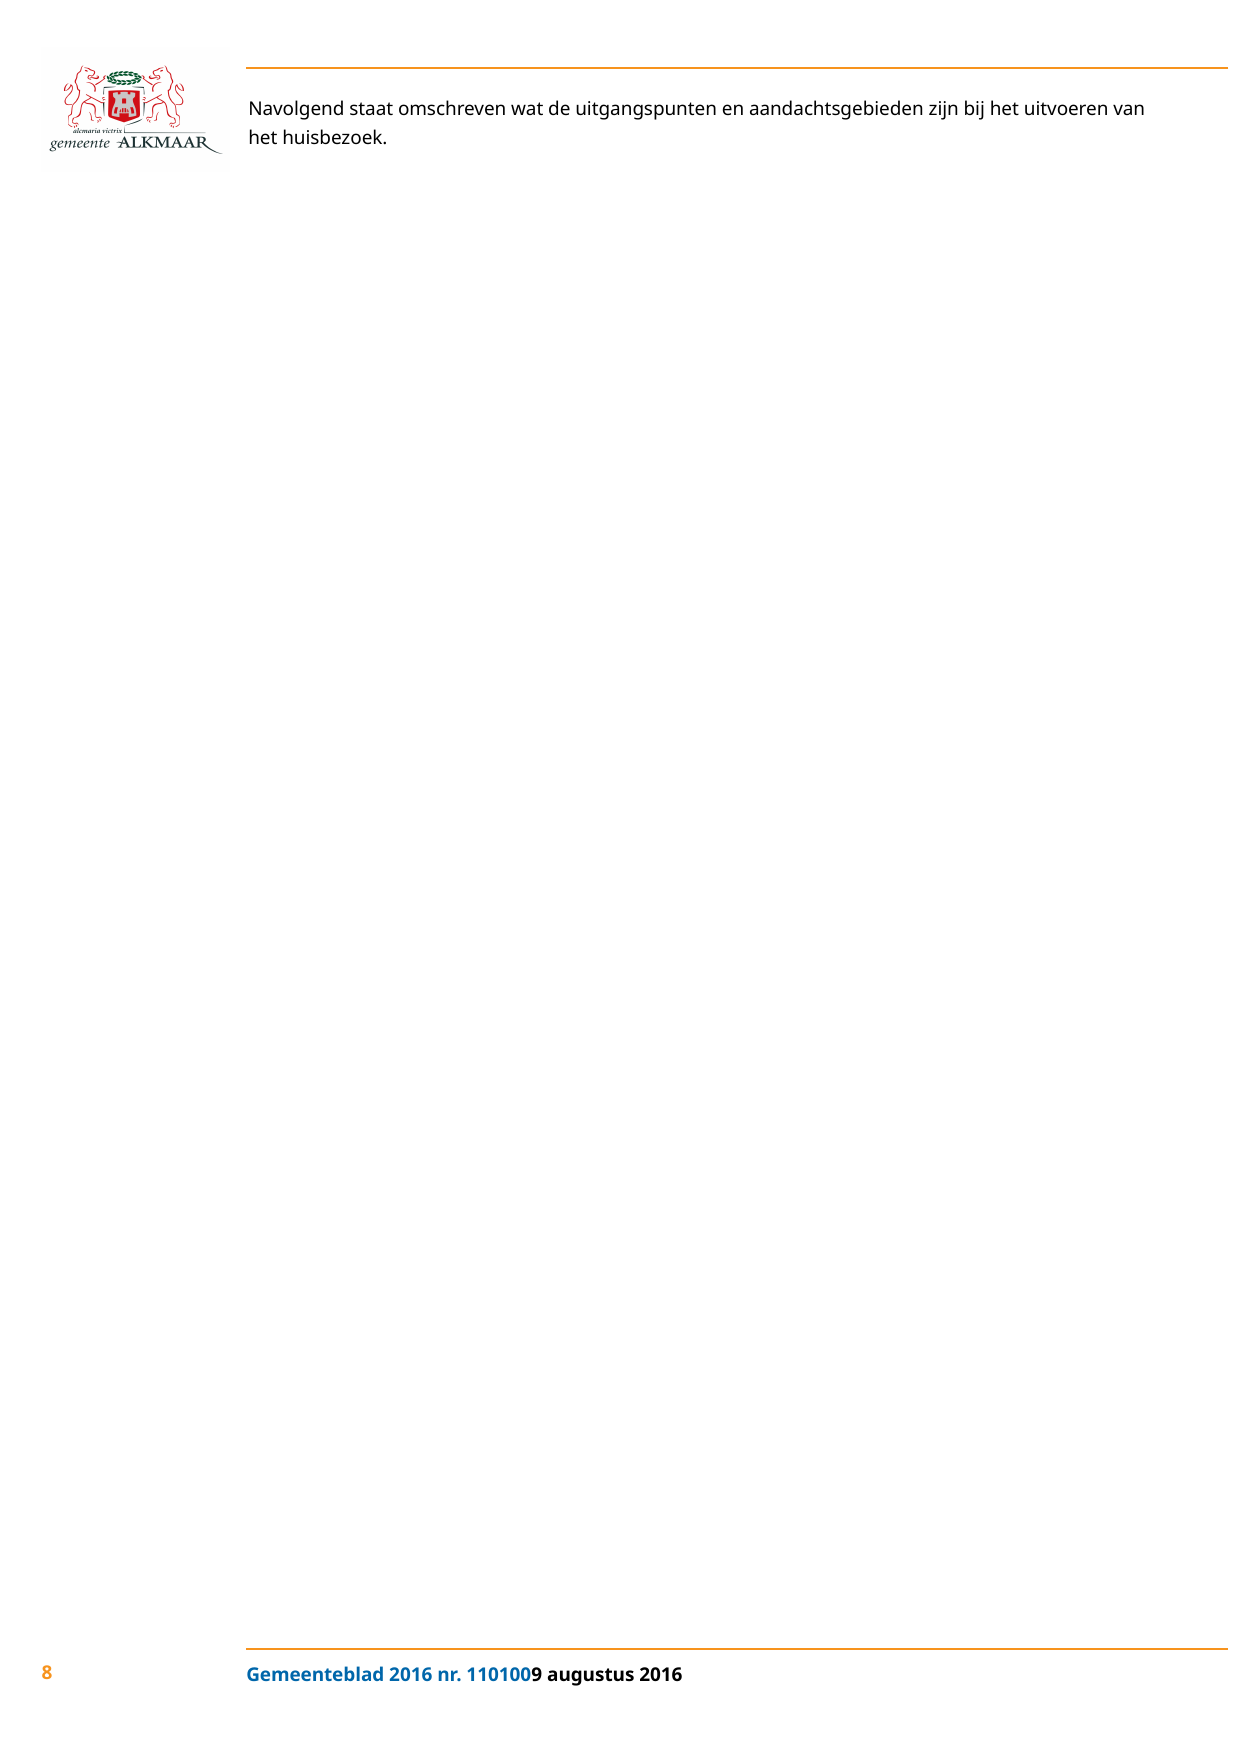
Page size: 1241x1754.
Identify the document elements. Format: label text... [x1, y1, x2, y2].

picture [41, 47, 231, 172]
text Navolgend staat omschreven wat de uitgangspunten en aandachtsgebieden zijn bij het uitvoeren van het huisbezoek. [248, 95, 1152, 150]
